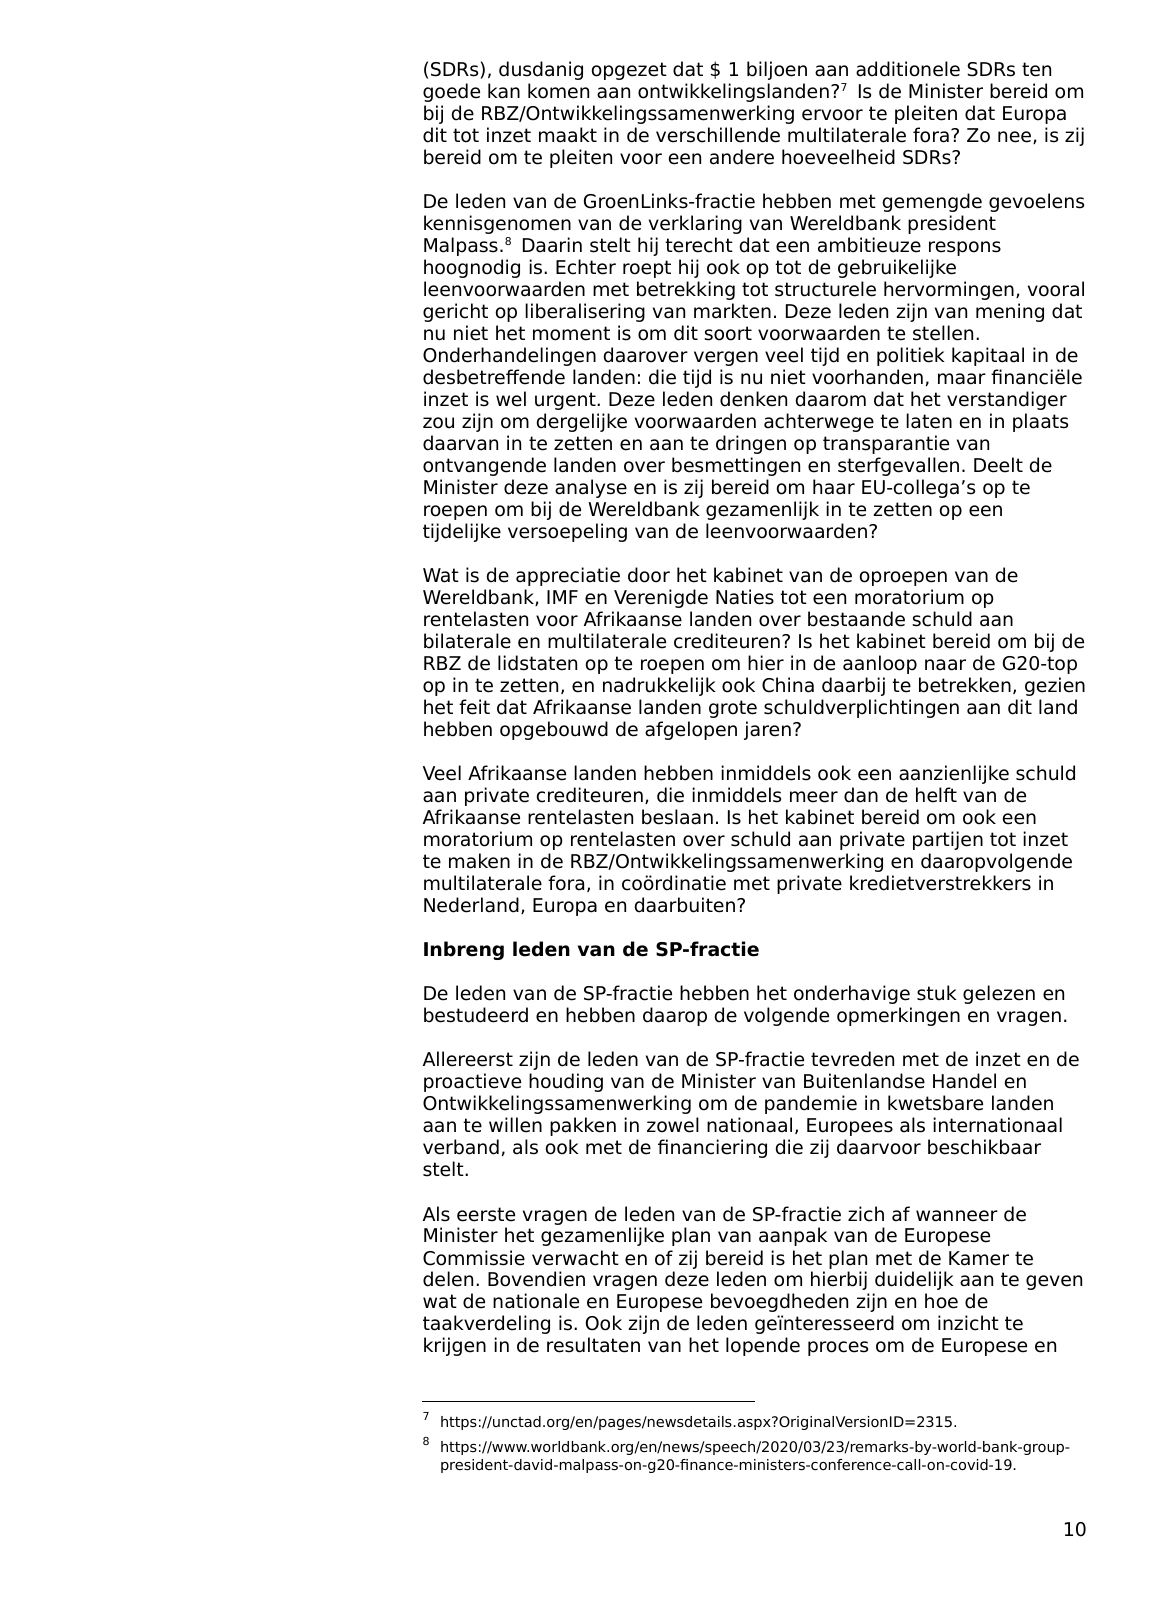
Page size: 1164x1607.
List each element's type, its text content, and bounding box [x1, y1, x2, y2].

text Veel Afrikaanse landen hebben inmiddels ook een aanzienlijke schuld aan private crediteuren, die inmiddels meer dan de helft van de Afrikaanse rentelasten beslaan. Is het kabinet bereid om ook een moratorium op rentelasten over schuld aan private partijen tot inzet te maken in de RBZ/Ontwikkelingssamenwerking en daaropvolgende multilaterale fora, in coördinatie met private kredietverstrekkers in Nederland, Europa en daarbuiten? [422, 763, 1087, 917]
text De leden van de SP-fractie hebben het onderhavige stuk gelezen en bestudeerd en hebben daarop de volgende opmerkingen en vragen. [422, 983, 1087, 1027]
text De leden van de GroenLinks-fractie hebben met gemengde gevoelens kennisgenomen van de verklaring van Wereldbank president Malpass. Daarin stelt hij terecht dat een ambitieuze respons hoognodig is. Echter roept hij ook op tot de gebruikelijke leenvoorwaarden met betrekking tot structurele hervormingen, vooral gericht op liberalisering van markten. Deze leden zijn van mening dat nu niet het moment is om dit soort voorwaarden te stellen. Onderhandelingen daarover vergen veel tijd en politiek kapitaal in de desbetreffende landen: die tijd is nu niet voorhanden, maar financiële inzet is wel urgent. Deze leden denken daarom dat het verstandiger zou zijn om dergelijke voorwaarden achterwege te laten en in plaats daarvan in te zetten en aan te dringen op transparantie van ontvangende landen over besmettingen en sterfgevallen. Deelt de Minister deze analyse en is zij bereid om haar EU-collega’s op te roepen om bij de Wereldbank gezamenlijk in te zetten op een tijdelijke versoepeling van de leenvoorwaarden? [422, 191, 1087, 543]
text Wat is de appreciatie door het kabinet van de oproepen van de Wereldbank, IMF en Verenigde Naties tot een moratorium op rentelasten voor Afrikaanse landen over bestaande schuld aan bilaterale en multilaterale crediteuren? Is het kabinet bereid om bij de RBZ de lidstaten op te roepen om hier in de aanloop naar de G20-top op in te zetten, en nadrukkelijk ook China daarbij te betrekken, gezien het feit dat Afrikaanse landen grote schuldverplichtingen aan dit land hebben opgebouwd de afgelopen jaren? [422, 565, 1087, 741]
text Allereerst zijn de leden van de SP-fractie tevreden met de inzet en de proactieve houding van de Minister van Buitenlandse Handel en Ontwikkelingssamenwerking om de pandemie in kwetsbare landen aan te willen pakken in zowel nationaal, Europees als internationaal verband, als ook met de financiering die zij daarvoor beschikbaar stelt. [422, 1049, 1087, 1181]
text Als eerste vragen de leden van de SP-fractie zich af wanneer de Minister het gezamenlijke plan van aanpak van de Europese Commissie verwacht en of zij bereid is het plan met de Kamer te delen. Bovendien vragen deze leden om hierbij duidelijk aan te geven wat de nationale en Europese bevoegdheden zijn en hoe de taakverdeling is. Ook zijn de leden geïnteresseerd om inzicht te krijgen in de resultaten van het lopende proces om de Europese en [422, 1203, 1087, 1357]
text https://unctad.org/en/pages/newsdetails.aspx?OriginalVersionID=2315. [422, 1410, 1087, 1432]
text (SDRs), dusdanig opgezet dat $ 1 biljoen aan additionele SDRs ten goede kan komen aan ontwikkelingslanden? Is de Minister bereid om bij de RBZ/Ontwikkelingssamenwerking ervoor te pleiten dat Europa dit tot inzet maakt in de verschillende multilaterale fora? Zo nee, is zij bereid om te pleiten voor een andere hoeveelheid SDRs? [422, 59, 1087, 169]
subtitle Inbreng leden van de SP-fractie [422, 939, 1087, 961]
text https://www.worldbank.org/en/news/speech/2020/03/23/remarks-by-world-bank-group-president-david-malpass-on-g20-finance-ministers-conference-call-on-covid-19. [422, 1435, 1087, 1474]
